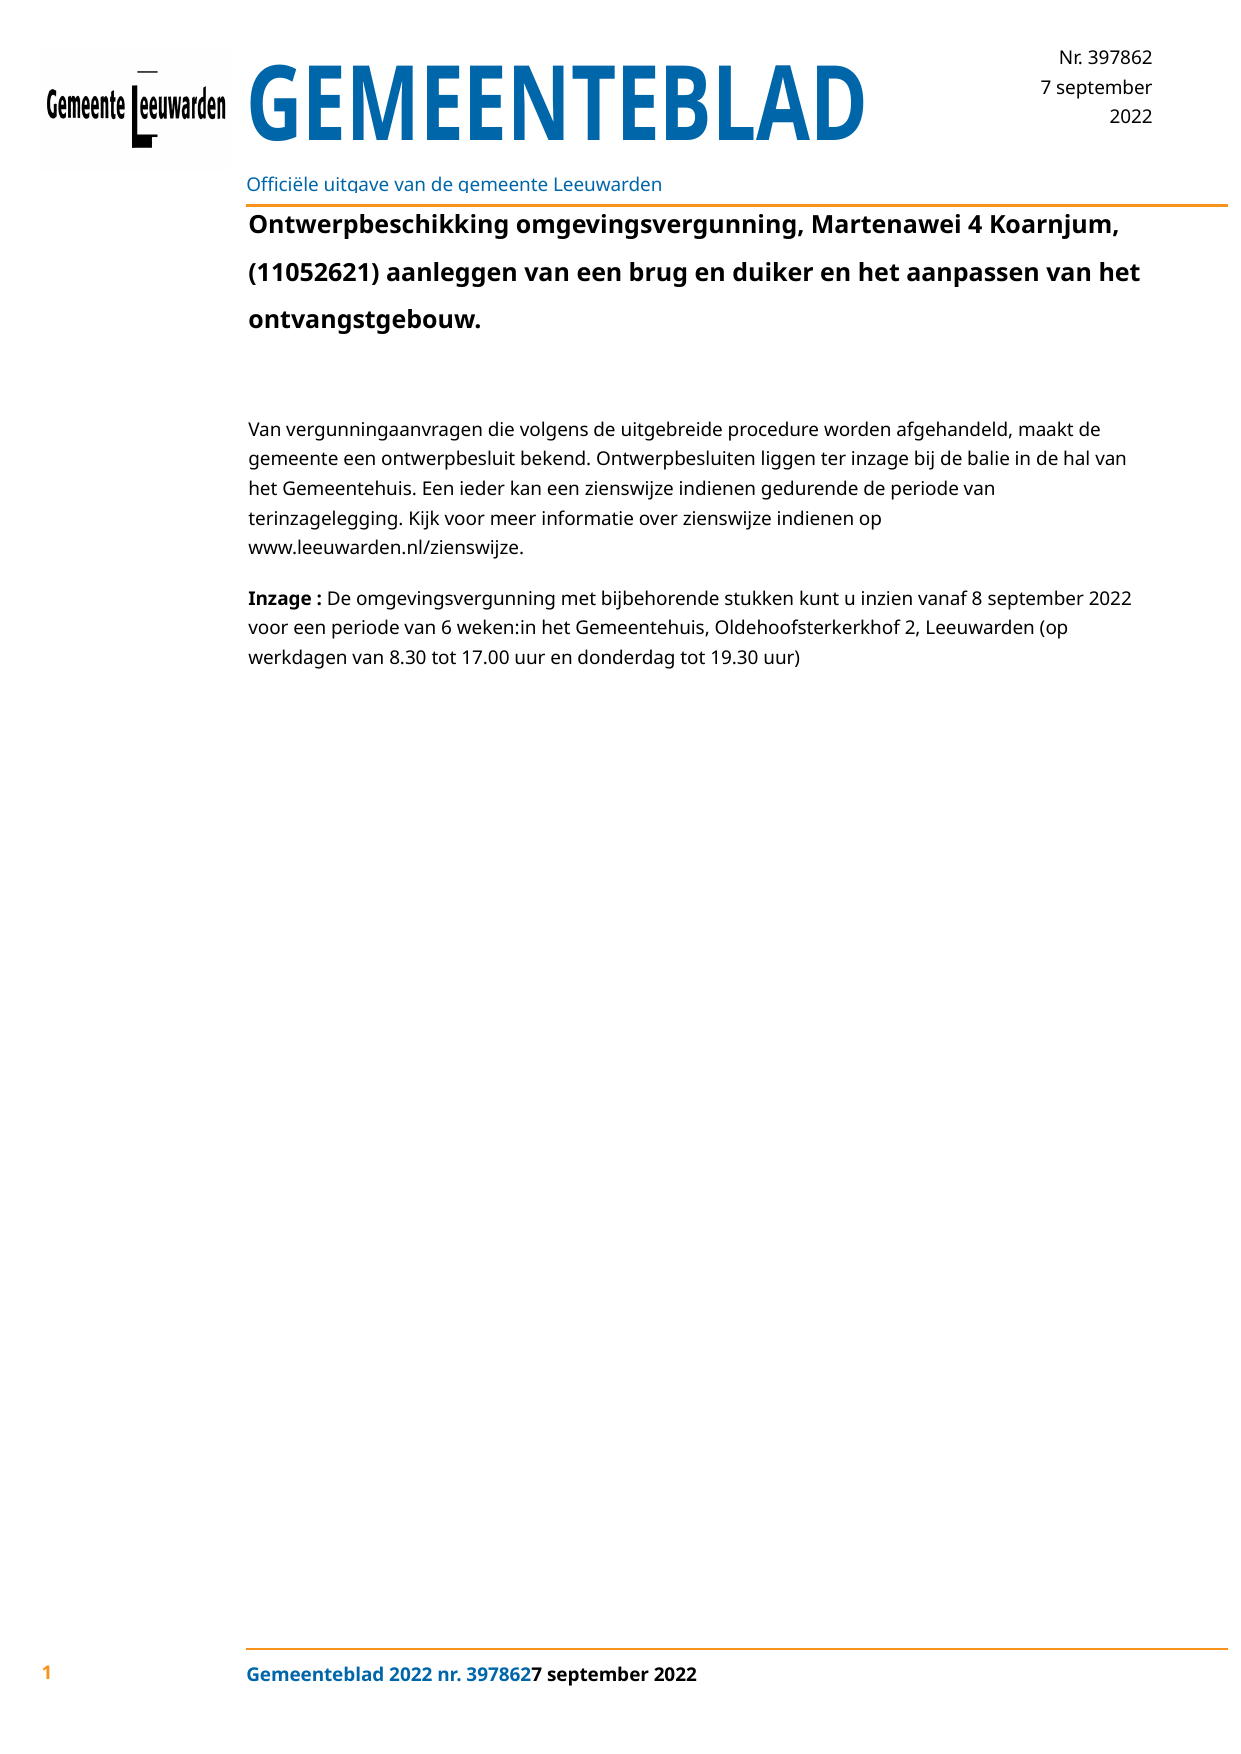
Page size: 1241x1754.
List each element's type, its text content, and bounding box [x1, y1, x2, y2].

text Van vergunningaanvragen die volgens de uitgebreide procedure worden afgehandeld, maakt de gemeente een ontwerpbesluit bekend. Ontwerpbesluiten liggen ter inzage bij de balie in de hal van het Gemeentehuis. Een ieder kan een zienswijze indienen gedurende de periode van terinzagelegging. Kijk voor meer informatie over zienswijze indienen op www.leeuwarden.nl/zienswijze. [248, 416, 1152, 560]
text Inzage : De omgevingsvergunning met bijbehorende stukken kunt u inzien vanaf 8 september 2022 voor een periode van 6 weken:in het Gemeentehuis, Oldehoofsterkerkhof 2, Leeuwarden (op werkdagen van 8.30 tot 17.00 uur en donderdag tot 19.30 uur) [248, 585, 1152, 669]
text Ontwerpbeschikking omgevingsvergunning, Martenawei 4 Koarnjum, (11052621) aanleggen van een brug en duiker en het aanpassen van het ontvangstgebouw. [248, 207, 1152, 336]
picture [41, 47, 231, 172]
